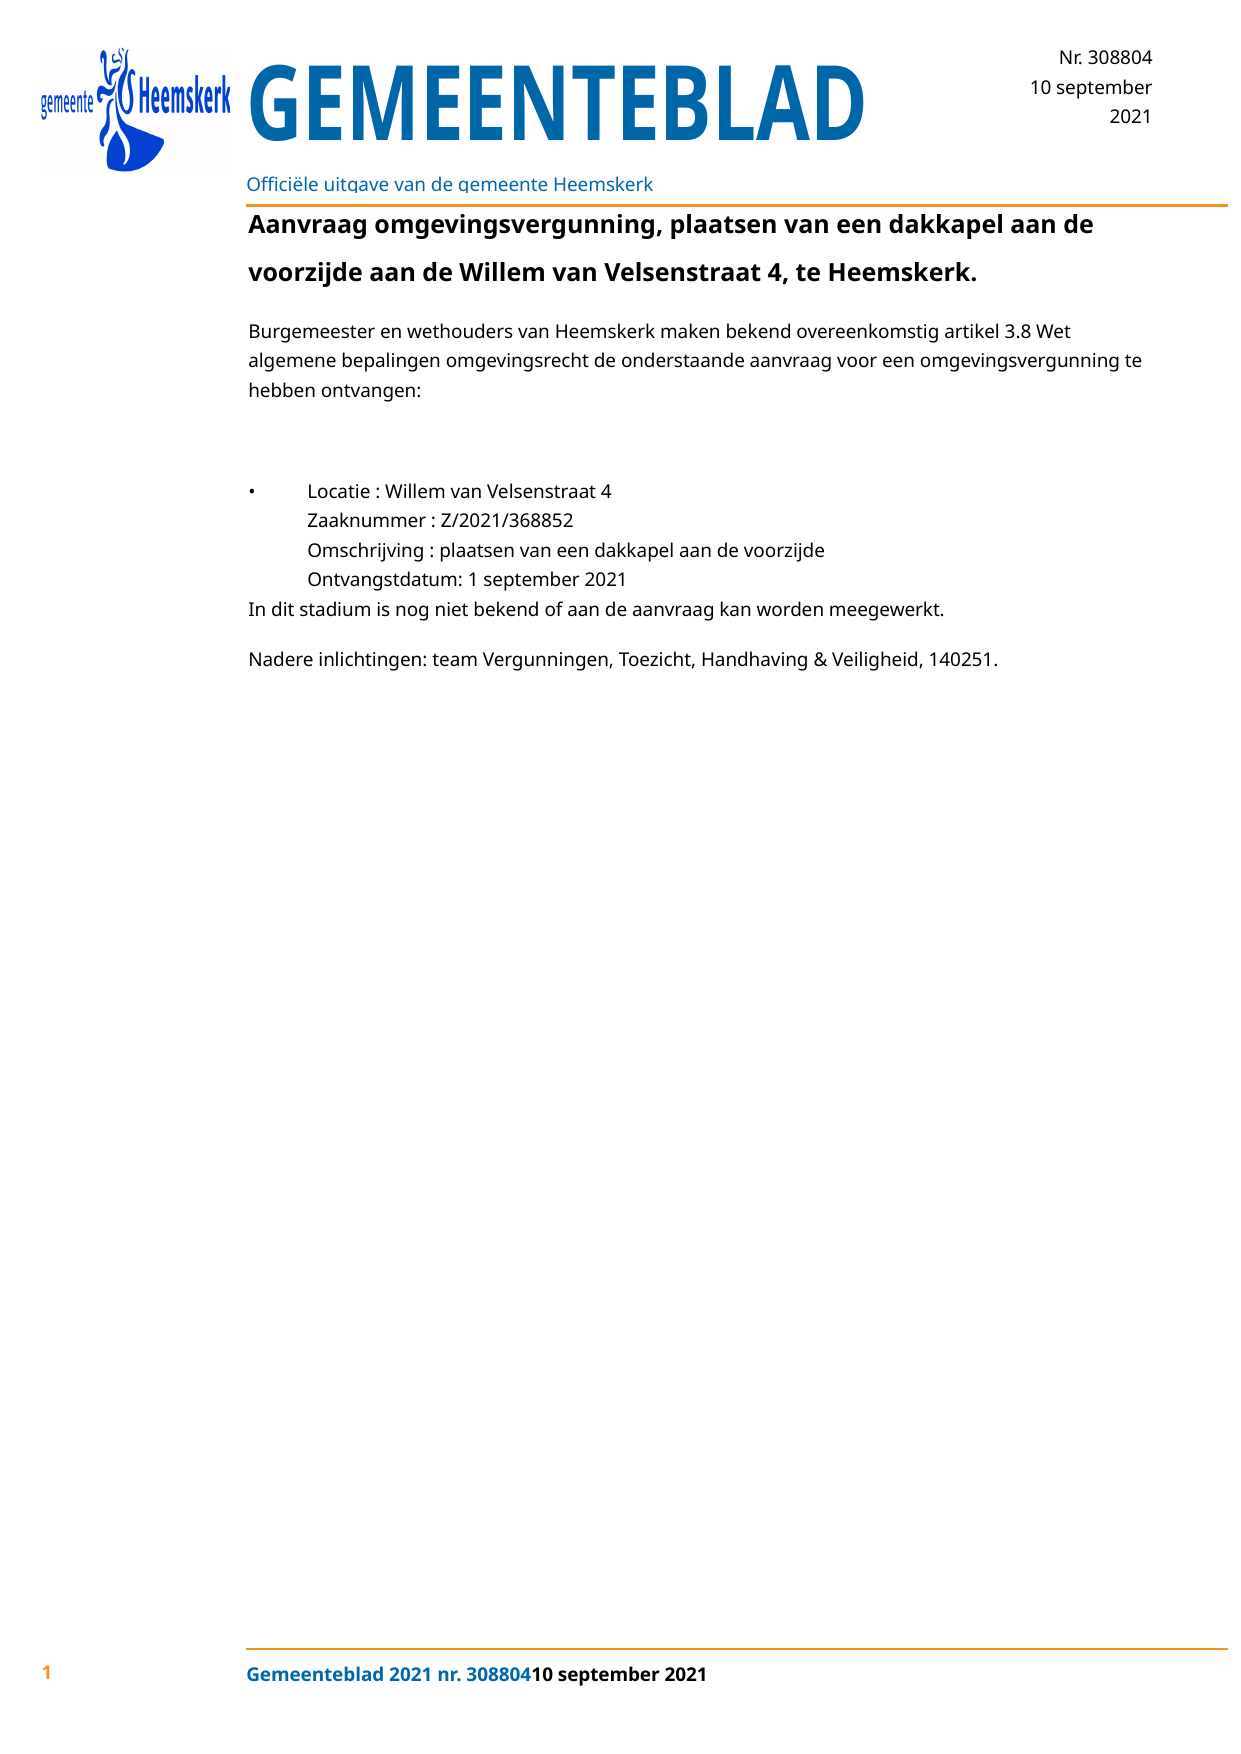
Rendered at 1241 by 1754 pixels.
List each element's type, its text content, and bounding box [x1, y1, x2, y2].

list Ontvangstdatum: 1 september 2021 [248, 567, 1152, 592]
text Nadere inlichtingen: team Vergunningen, Toezicht, Handhaving & Veiligheid, 140251. [248, 647, 1152, 672]
list Omschrijving : plaatsen van een dakkapel aan de voorzijde [248, 537, 1152, 563]
text Burgemeester en wethouders van Heemskerk maken bekend overeenkomstig artikel 3.8 Wet algemene bepalingen omgevingsrecht de onderstaande aanvraag voor een omgevingsvergunning te hebben ontvangen: [248, 318, 1152, 403]
list Locatie : Willem van Velsenstraat 4 [248, 478, 1152, 504]
picture [41, 47, 231, 172]
text Aanvraag omgevingsvergunning, plaatsen van een dakkapel aan de voorzijde aan de Willem van Velsenstraat 4, te Heemskerk. [248, 207, 1152, 288]
text In dit stadium is nog niet bekend of aan de aanvraag kan worden meegewerkt. [248, 596, 1152, 622]
list Zaaknummer : Z/2021/368852 [248, 507, 1152, 533]
